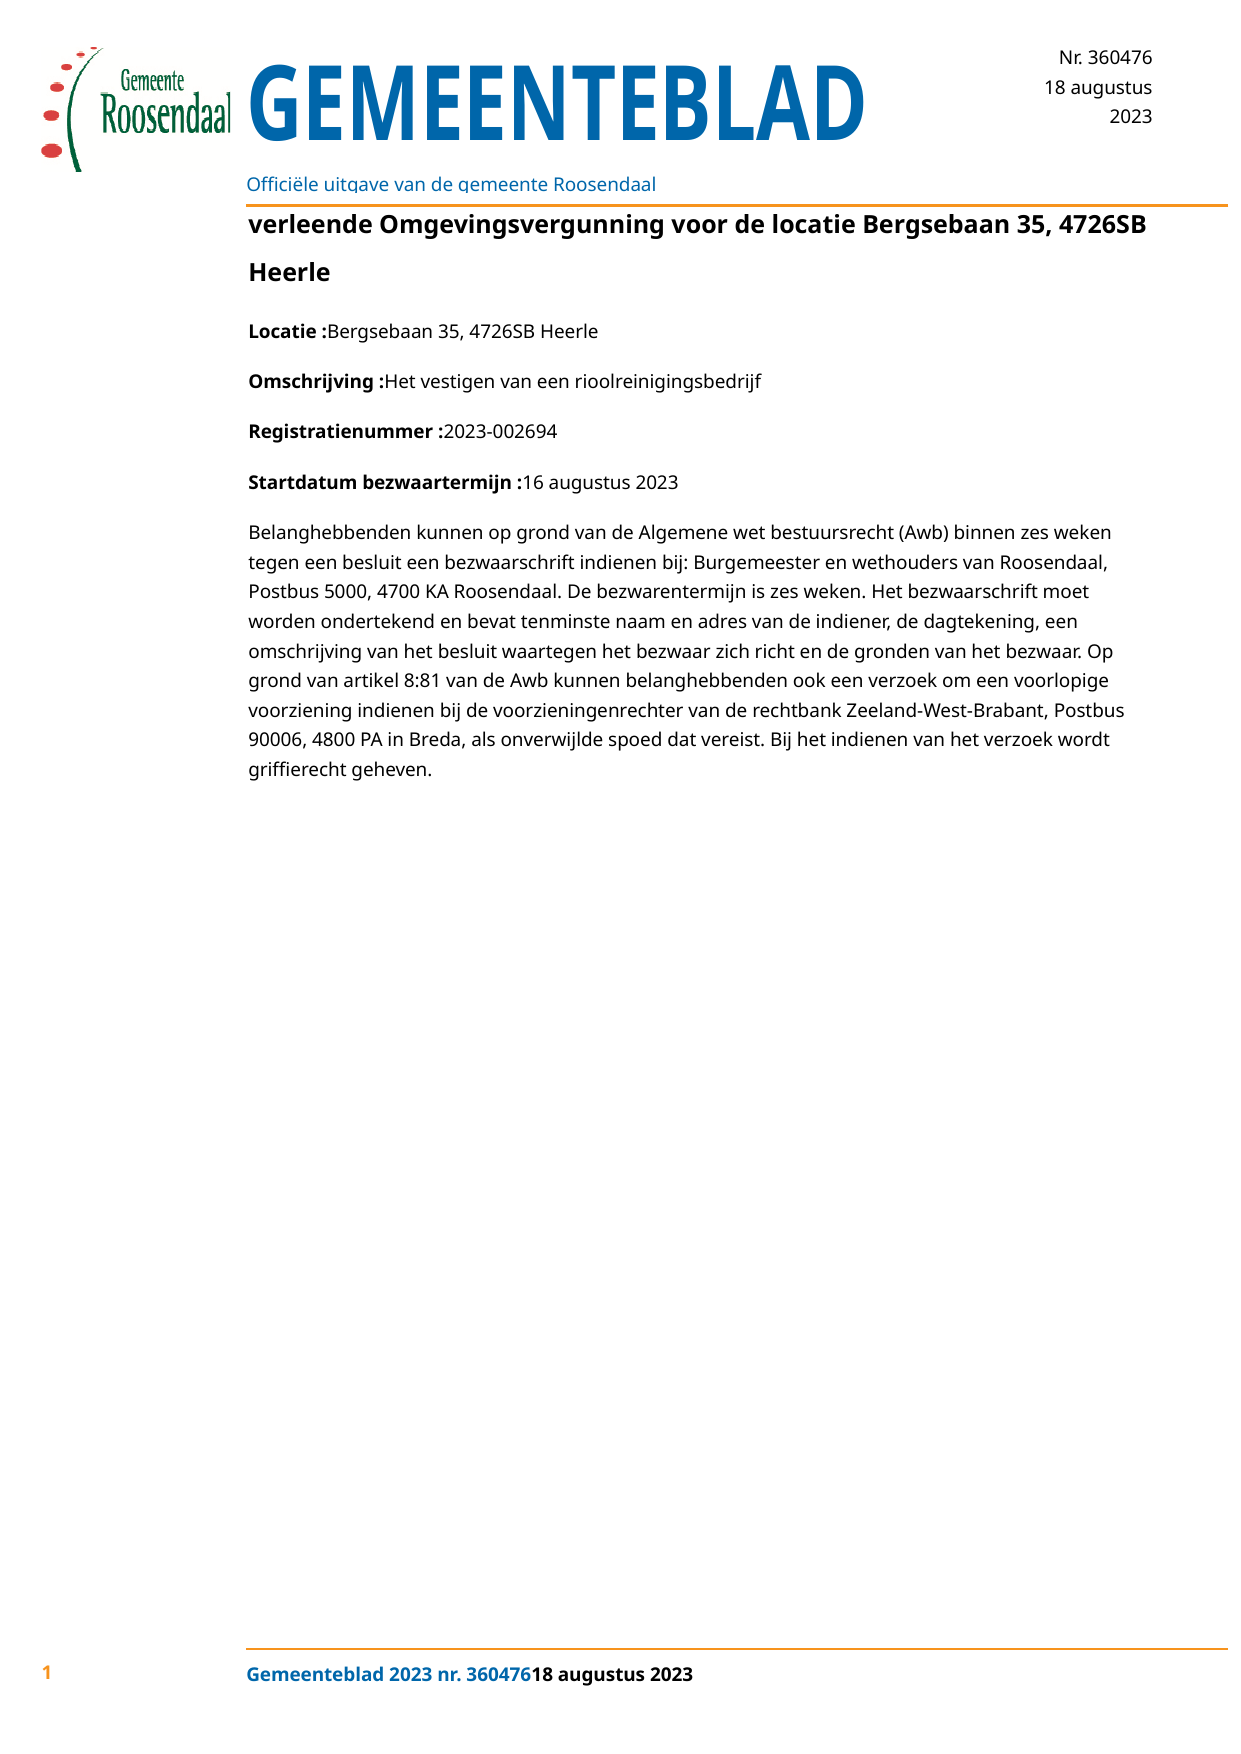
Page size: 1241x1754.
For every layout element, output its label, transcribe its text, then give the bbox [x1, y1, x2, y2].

text Omschrijving :Het vestigen van een rioolreinigingsbedrijf [248, 368, 1152, 394]
picture [41, 47, 231, 172]
text Startdatum bezwaartermijn :16 augustus 2023 [248, 469, 1152, 495]
text Locatie :Bergsebaan 35, 4726SB Heerle [248, 318, 1152, 344]
text verleende Omgevingsvergunning voor de locatie Bergsebaan 35, 4726SB Heerle [248, 207, 1152, 288]
text Belanghebbenden kunnen op grond van de Algemene wet bestuursrecht (Awb) binnen zes weken tegen een besluit een bezwaarschrift indienen bij: Burgemeester en wethouders van Roosendaal, Postbus 5000, 4700 KA Roosendaal. De bezwarentermijn is zes weken. Het bezwaarschrift moet worden ondertekend en bevat tenminste naam en adres van de indiener, de dagtekening, een omschrijving van het besluit waartegen het bezwaar zich richt en de gronden van het bezwaar. Op grond van artikel 8:81 van de Awb kunnen belanghebbenden ook een verzoek om een voorlopige voorziening indienen bij de voorzieningenrechter van de rechtbank Zeeland-West-Brabant, Postbus 90006, 4800 PA in Breda, als onverwijlde spoed dat vereist. Bij het indienen van het verzoek wordt griffierecht geheven. [248, 519, 1152, 782]
text Registratienummer :2023-002694 [248, 419, 1152, 444]
